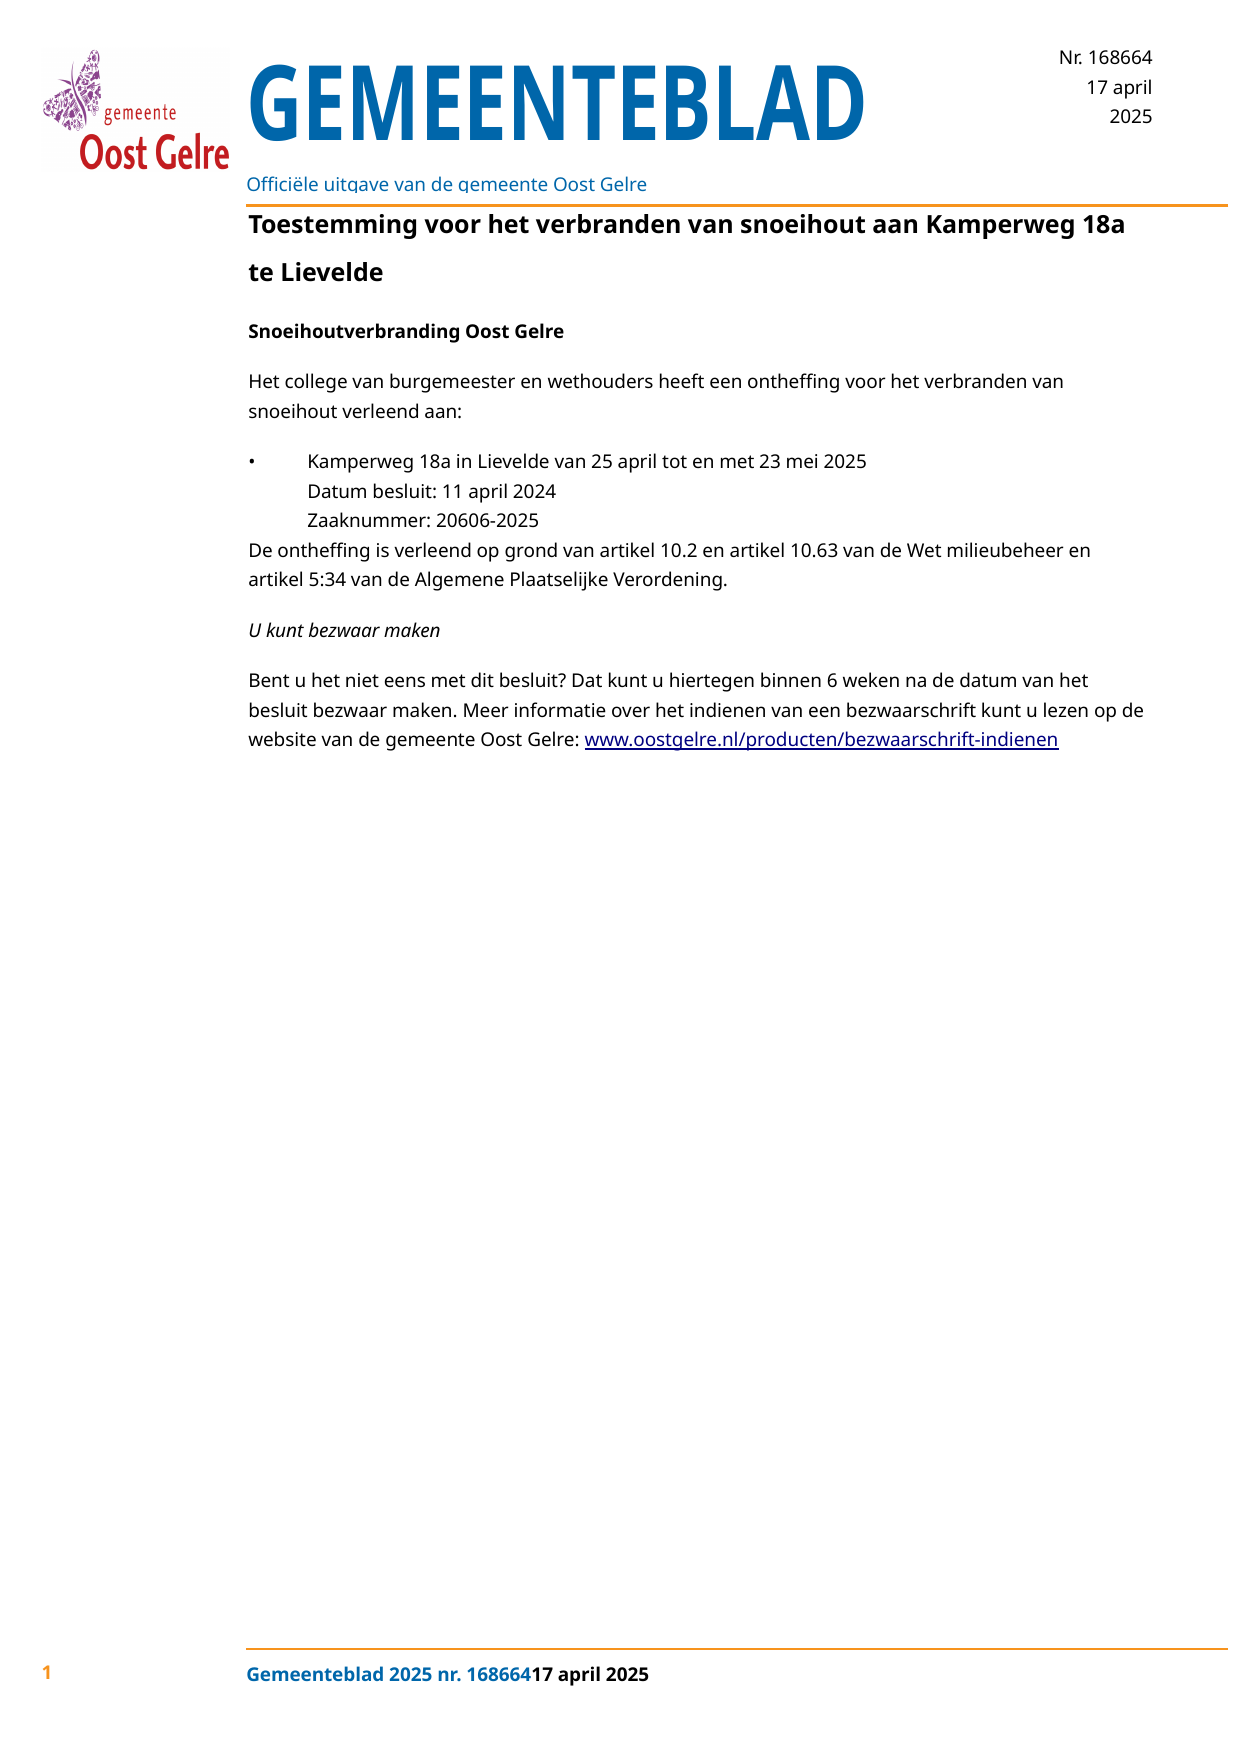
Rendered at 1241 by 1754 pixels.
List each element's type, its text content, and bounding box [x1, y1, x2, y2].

text De ontheffing is verleend op grond van artikel 10.2 en artikel 10.63 van de Wet milieubeheer en artikel 5:34 van de Algemene Plaatselijke Verordening. [248, 537, 1152, 592]
text Toestemming voor het verbranden van snoeihout aan Kamperweg 18a te Lievelde [248, 207, 1152, 288]
list Zaaknummer: 20606-2025 [248, 507, 1152, 533]
picture [41, 47, 231, 172]
list Kamperweg 18a in Lievelde van 25 april tot en met 23 mei 2025 [248, 448, 1152, 474]
text Snoeihoutverbranding Oost Gelre [248, 318, 1152, 344]
list Datum besluit: 11 april 2024 [248, 478, 1152, 504]
text Het college van burgemeester en wethouders heeft een ontheffing voor het verbranden van snoeihout verleend aan: [248, 368, 1152, 424]
text Bent u het niet eens met dit besluit? Dat kunt u hiertegen binnen 6 weken na de datum van het besluit bezwaar maken. Meer informatie over het indienen van een bezwaarschrift kunt u lezen op de website van de gemeente Oost Gelre: www.oostgelre.nl/producten/bezwaarschrift-indienen [248, 667, 1152, 752]
text U kunt bezwaar maken [248, 617, 1152, 643]
